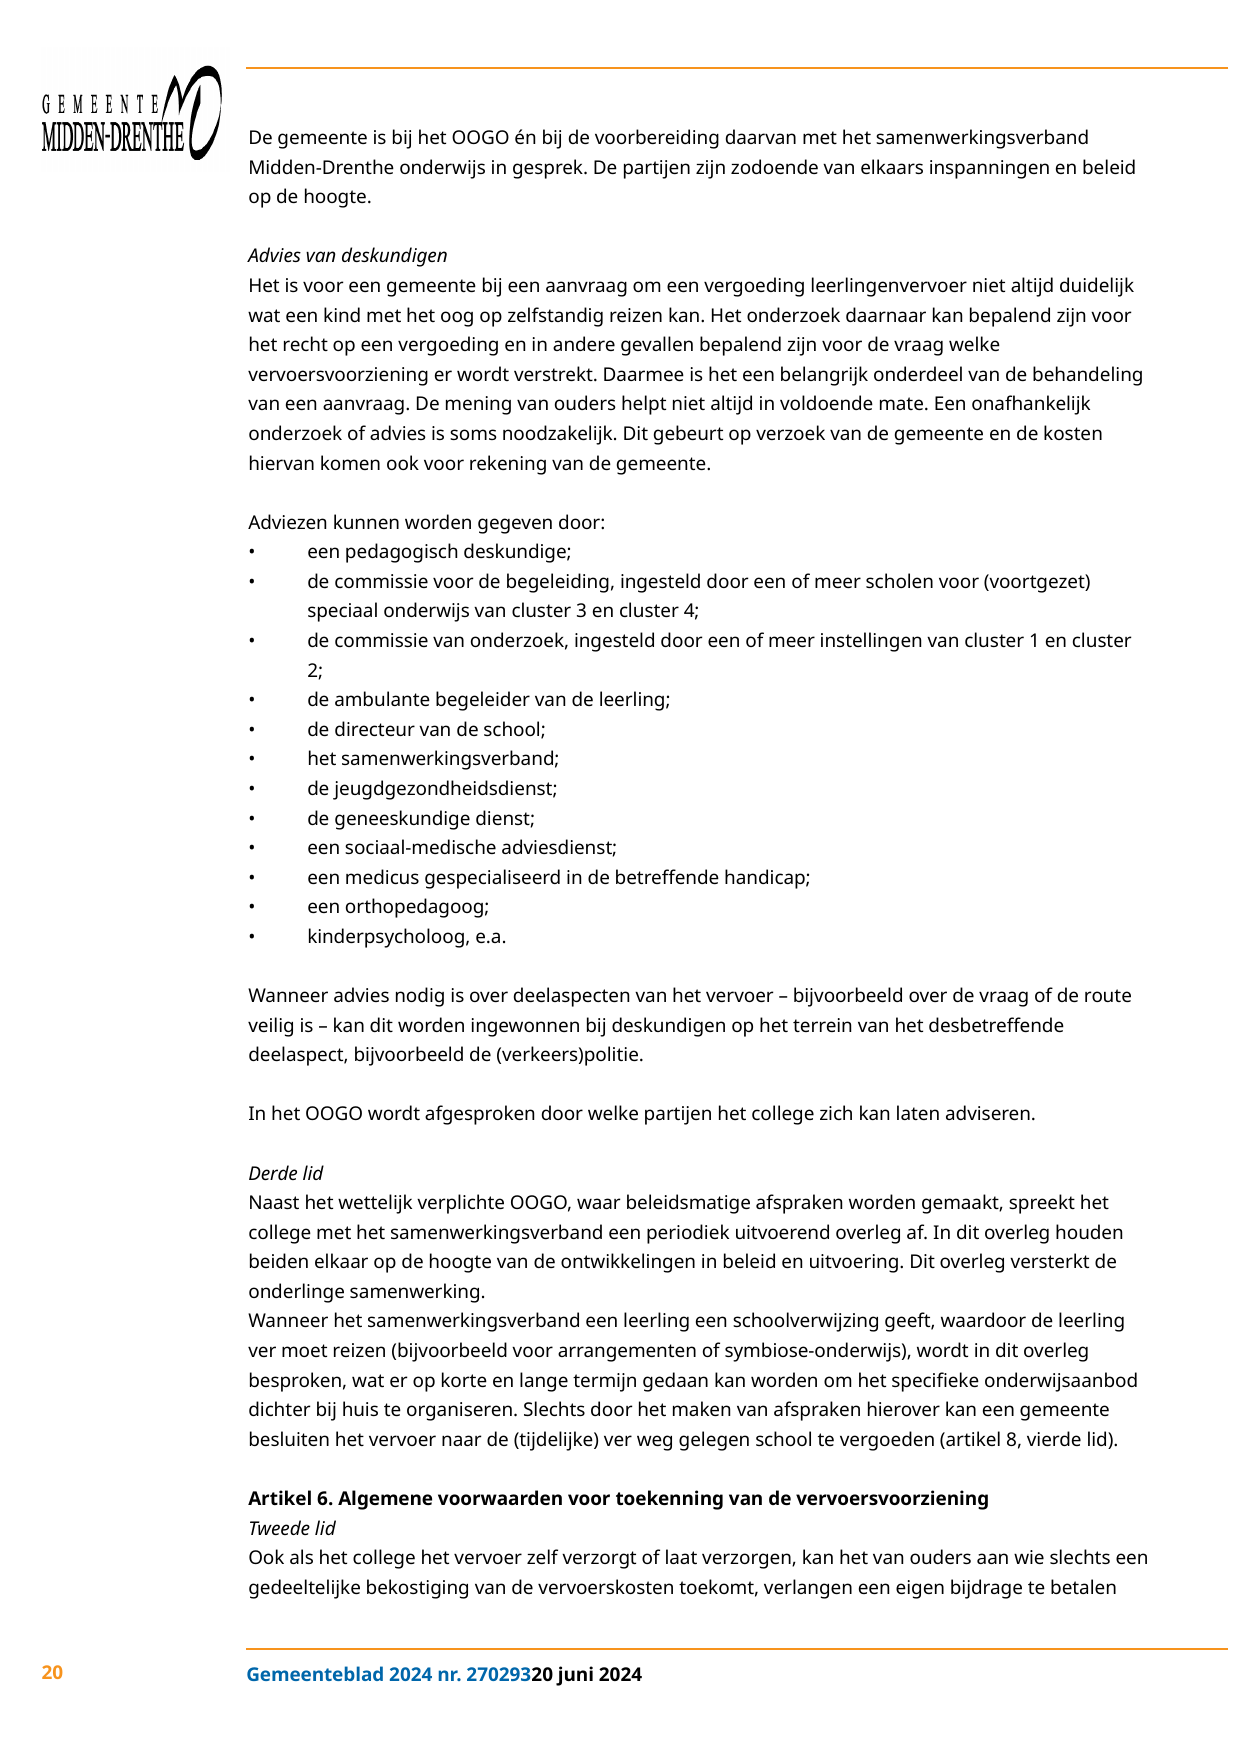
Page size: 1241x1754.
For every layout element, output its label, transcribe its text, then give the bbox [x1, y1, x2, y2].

list de jeugdgezondheidsdienst; [248, 775, 1152, 801]
list de commissie voor de begeleiding, ingesteld door een of meer scholen voor (voortgezet) speciaal onderwijs van cluster 3 en cluster 4; [248, 568, 1152, 623]
list een orthopedagoog; [248, 893, 1152, 919]
list een medicus gespecialiseerd in de betreffende handicap; [248, 864, 1152, 890]
picture [41, 47, 231, 172]
text Ook als het college het vervoer zelf verzorgt of laat verzorgen, kan het van ouders aan wie slechts een gedeeltelijke bekostiging van de vervoerskosten toekomt, verlangen een eigen bijdrage te betalen [248, 1544, 1152, 1600]
text Naast het wettelijk verplichte OOGO, waar beleidsmatige afspraken worden gemaakt, spreekt het college met het samenwerkingsverband een periodiek uitvoerend overleg af. In dit overleg houden beiden elkaar op de hoogte van de ontwikkelingen in beleid en uitvoering. Dit overleg versterkt de onderlinge samenwerking. [248, 1189, 1152, 1304]
list een sociaal-medische adviesdienst; [248, 834, 1152, 860]
text Tweede lid [248, 1515, 1152, 1541]
text De gemeente is bij het OOGO én bij de voorbereiding daarvan met het samenwerkingsverband Midden-Drenthe onderwijs in gesprek. De partijen zijn zodoende van elkaars inspanningen en beleid op de hoogte. [248, 124, 1152, 209]
list de directeur van de school; [248, 716, 1152, 742]
text Artikel 6. Algemene voorwaarden voor toekenning van de vervoersvoorziening [248, 1485, 1152, 1511]
list kinderpsycholoog, e.a. [248, 923, 1152, 949]
text Advies van deskundigen [248, 243, 1152, 268]
list de commissie van onderzoek, ingesteld door een of meer instellingen van cluster 1 en cluster 2; [248, 627, 1152, 683]
list de ambulante begeleider van de leerling; [248, 686, 1152, 712]
text Wanneer advies nodig is over deelaspecten van het vervoer – bijvoorbeeld over de vraag of de route veilig is – kan dit worden ingewonnen bij deskundigen op het terrein van het desbetreffende deelaspect, bijvoorbeeld de (verkeers)politie. [248, 982, 1152, 1067]
text Wanneer het samenwerkingsverband een leerling een schoolverwijzing geeft, waardoor de leerling ver moet reizen (bijvoorbeeld voor arrangementen of symbiose-onderwijs), wordt in dit overleg besproken, wat er op korte en lange termijn gedaan kan worden om het specifieke onderwijsaanbod dichter bij huis te organiseren. Slechts door het maken van afspraken hierover kan een gemeente besluiten het vervoer naar de (tijdelijke) ver weg gelegen school te vergoeden (artikel 8, vierde lid). [248, 1308, 1152, 1452]
text In het OOGO wordt afgesproken door welke partijen het college zich kan laten adviseren. [248, 1101, 1152, 1126]
list de geneeskundige dienst; [248, 805, 1152, 831]
list het samenwerkingsverband; [248, 746, 1152, 771]
text Derde lid [248, 1160, 1152, 1186]
list een pedagogisch deskundige; [248, 538, 1152, 564]
text Adviezen kunnen worden gegeven door: [248, 509, 1152, 535]
text Het is voor een gemeente bij een aanvraag om een vergoeding leerlingenvervoer niet altijd duidelijk wat een kind met het oog op zelfstandig reizen kan. Het onderzoek daarnaar kan bepalend zijn voor het recht op een vergoeding en in andere gevallen bepalend zijn voor de vraag welke vervoersvoorziening er wordt verstrekt. Daarmee is het een belangrijk onderdeel van de behandeling van een aanvraag. De mening van ouders helpt niet altijd in voldoende mate. Een onafhankelijk onderzoek of advies is soms noodzakelijk. Dit gebeurt op verzoek van de gemeente en de kosten hiervan komen ook voor rekening van de gemeente. [248, 272, 1152, 476]
